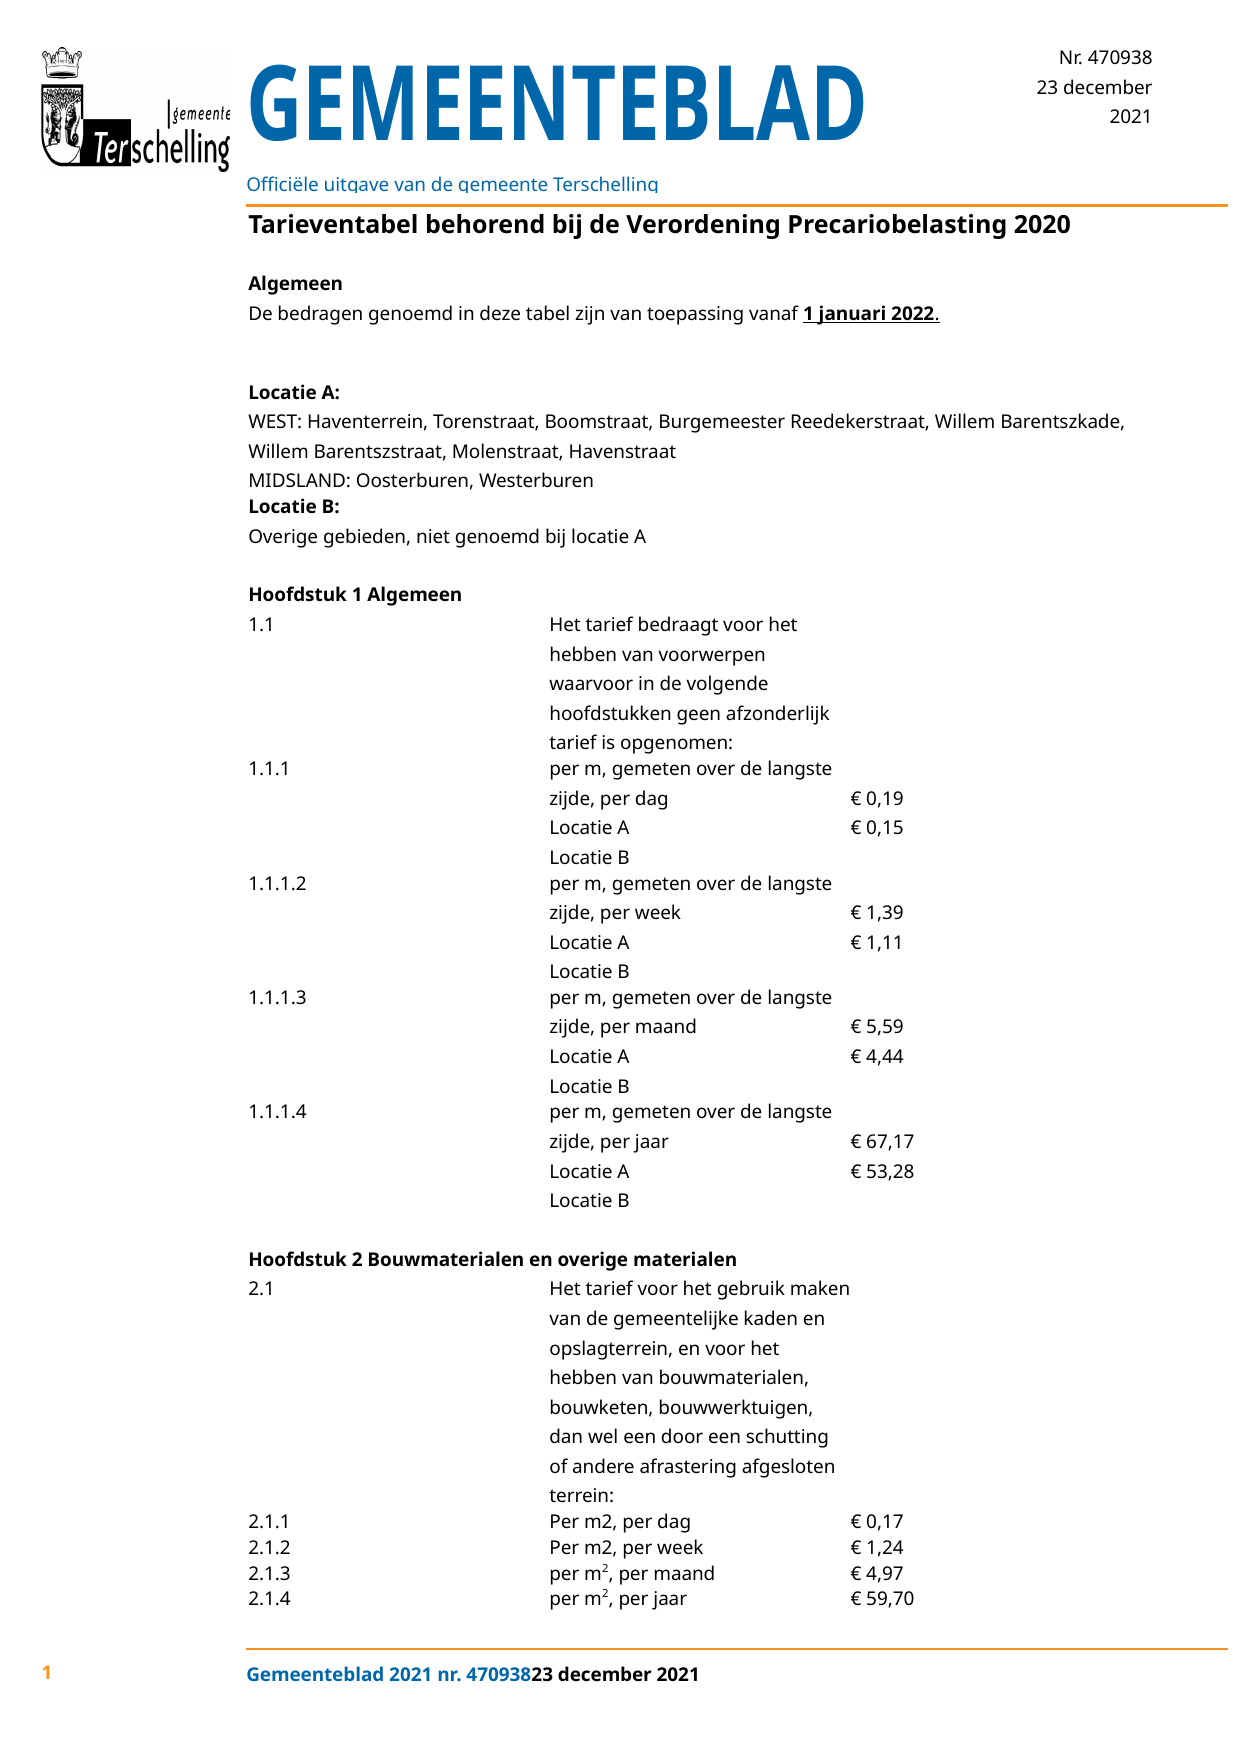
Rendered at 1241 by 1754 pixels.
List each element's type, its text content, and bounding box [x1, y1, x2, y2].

table_cell 2.1.3 [248, 1560, 549, 1586]
text Algemeen [248, 270, 1152, 296]
table_cell € 5,59 € 4,44 [850, 984, 1152, 1099]
table_cell per m, gemeten over de langste zijde, per jaar Locatie A Locatie B [549, 1099, 850, 1213]
table_header Locatie A: WEST: Haventerrein, Torenstraat, Boomstraat, Burgemeester Reedekerstraat, Willem Barentszkade, Willem Barentszstraat, Molenstraat, Havenstraat MIDSLAND: Oosterburen, Westerburen [248, 379, 1152, 493]
table_cell per m2, per jaar [549, 1586, 850, 1611]
table_cell per m2, per maand [549, 1560, 850, 1586]
table_header 1.1 [248, 611, 549, 755]
table_header [850, 1276, 1152, 1508]
table_cell per m, gemeten over de langste zijde, per maand Locatie A Locatie B [549, 984, 850, 1099]
table_cell 2.1.2 [248, 1534, 549, 1560]
table_cell 1.1.1.4 [248, 1099, 549, 1213]
table_header [850, 611, 1152, 755]
table_cell per m, gemeten over de langste zijde, per week Locatie A Locatie B [549, 870, 850, 984]
table_cell 2.1.1 [248, 1509, 549, 1534]
table_cell Per m2, per week [549, 1534, 850, 1560]
table_header 2.1 [248, 1276, 549, 1508]
table_cell € 59,70 [850, 1586, 1152, 1611]
table_cell € 0,19 € 0,15 [850, 755, 1152, 870]
text Hoofdstuk 1 Algemeen [248, 581, 1152, 607]
text Hoofdstuk 2 Bouwmaterialen en overige materialen [248, 1246, 1152, 1272]
table_cell 1.1.1.2 [248, 870, 549, 984]
table_cell 2.1.4 [248, 1586, 549, 1611]
table_cell € 1,24 [850, 1534, 1152, 1560]
text Tarieventabel behorend bij de Verordening Precariobelasting 2020 [248, 207, 1152, 241]
table_cell 1.1.1 [248, 755, 549, 870]
table_cell per m, gemeten over de langste zijde, per dag Locatie A Locatie B [549, 755, 850, 870]
table_cell € 4,97 [850, 1560, 1152, 1586]
table_cell Per m2, per dag [549, 1509, 850, 1534]
table_cell € 67,17 € 53,28 [850, 1099, 1152, 1213]
table_header Het tarief bedraagt voor het hebben van voorwerpen waarvoor in de volgende hoofdstukken geen afzonderlijk tarief is opgenomen: [549, 611, 850, 755]
table_cell € 0,17 [850, 1509, 1152, 1534]
table_cell € 1,39 € 1,11 [850, 870, 1152, 984]
picture [41, 47, 231, 172]
text De bedragen genoemd in deze tabel zijn van toepassing vanaf 1 januari 2022. [248, 300, 1152, 326]
table_cell 1.1.1.3 [248, 984, 549, 1099]
table_header Het tarief voor het gebruik maken van de gemeentelijke kaden en opslagterrein, en voor het hebben van bouwmaterialen, bouwketen, bouwwerktuigen, dan wel een door een schutting of andere afrastering afgesloten terrein: [549, 1276, 850, 1508]
table_cell Locatie B: Overige gebieden, niet genoemd bij locatie A [248, 493, 1152, 549]
